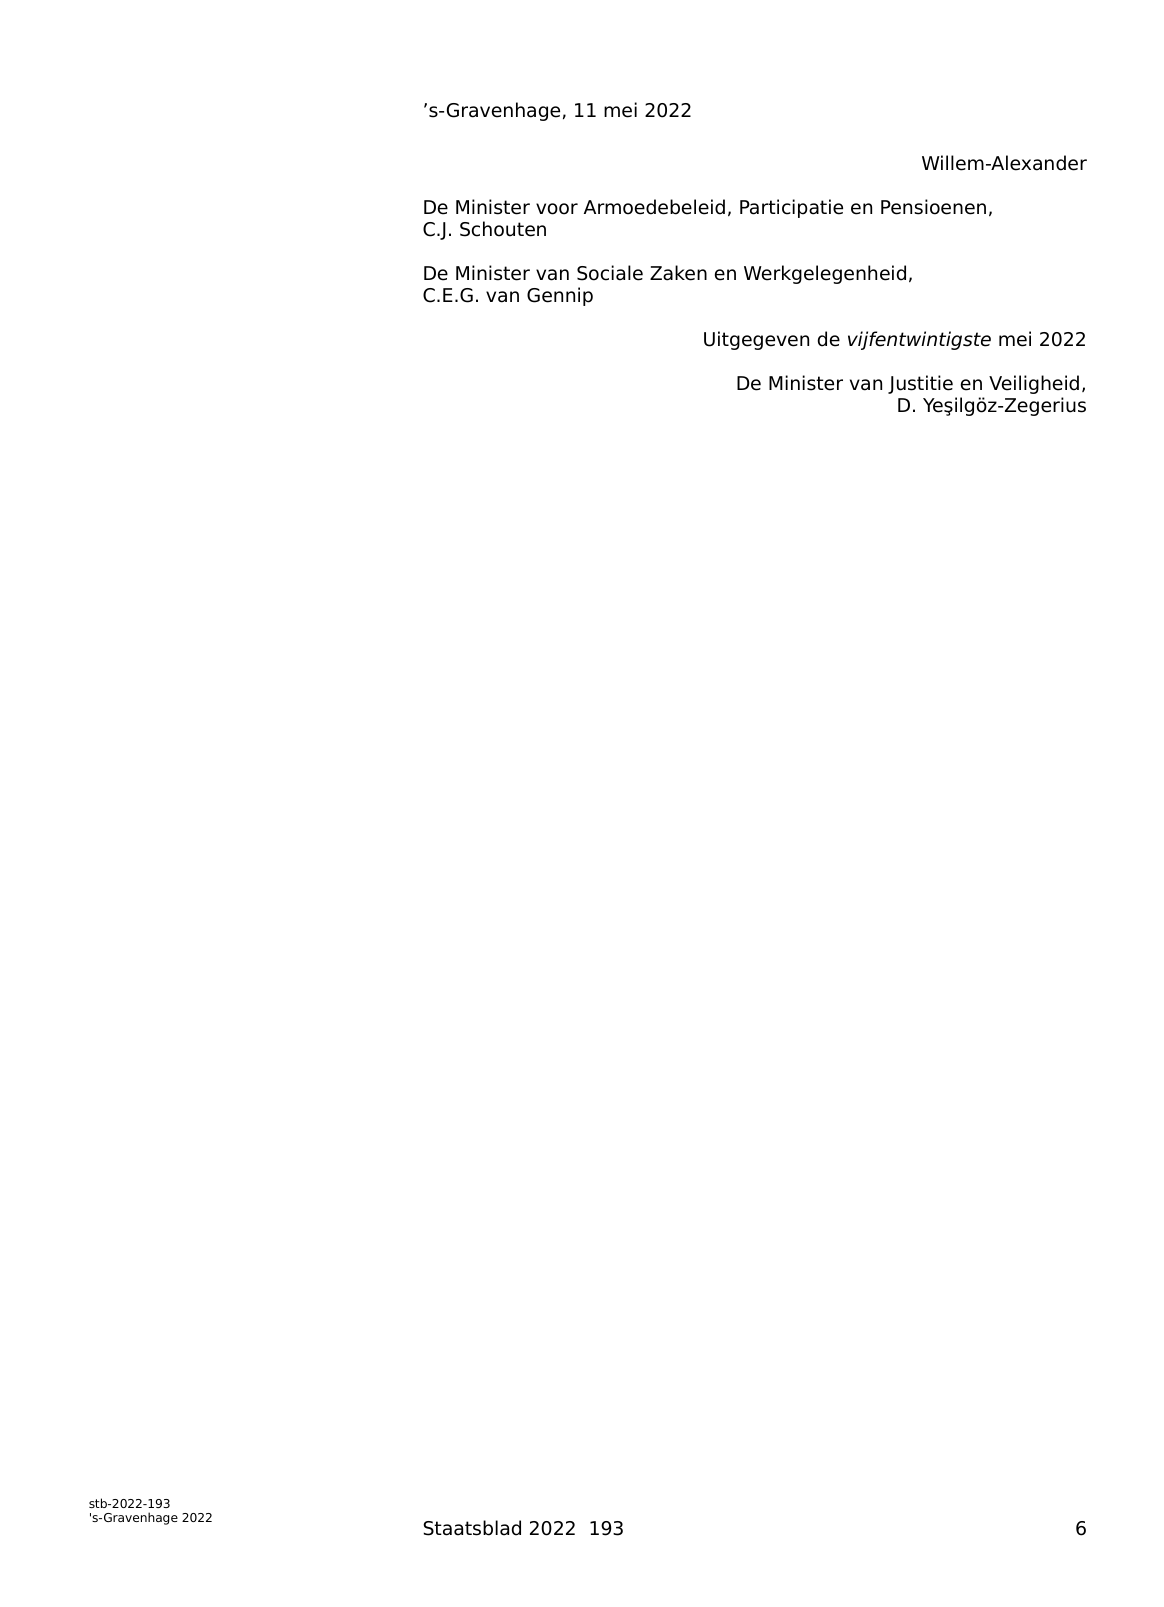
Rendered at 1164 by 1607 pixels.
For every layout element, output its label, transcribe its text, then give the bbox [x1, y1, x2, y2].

text Willem-Alexander [422, 152, 1087, 174]
text De Minister voor Armoedebeleid, Participatie en Pensioenen, C.J. Schouten [422, 197, 1087, 241]
text De Minister van Justitie en Veiligheid, D. Yeşilgöz-Zegerius [422, 373, 1087, 417]
text De Minister van Sociale Zaken en Werkgelegenheid, C.E.G. van Gennip [422, 263, 1087, 307]
text stb-2022-193 [88, 1497, 323, 1511]
text ’s-Gravenhage, 11 mei 2022 [422, 100, 1087, 122]
text Uitgegeven de vijfentwintigste mei 2022 [422, 329, 1087, 351]
text 's-Gravenhage 2022 [88, 1511, 323, 1525]
